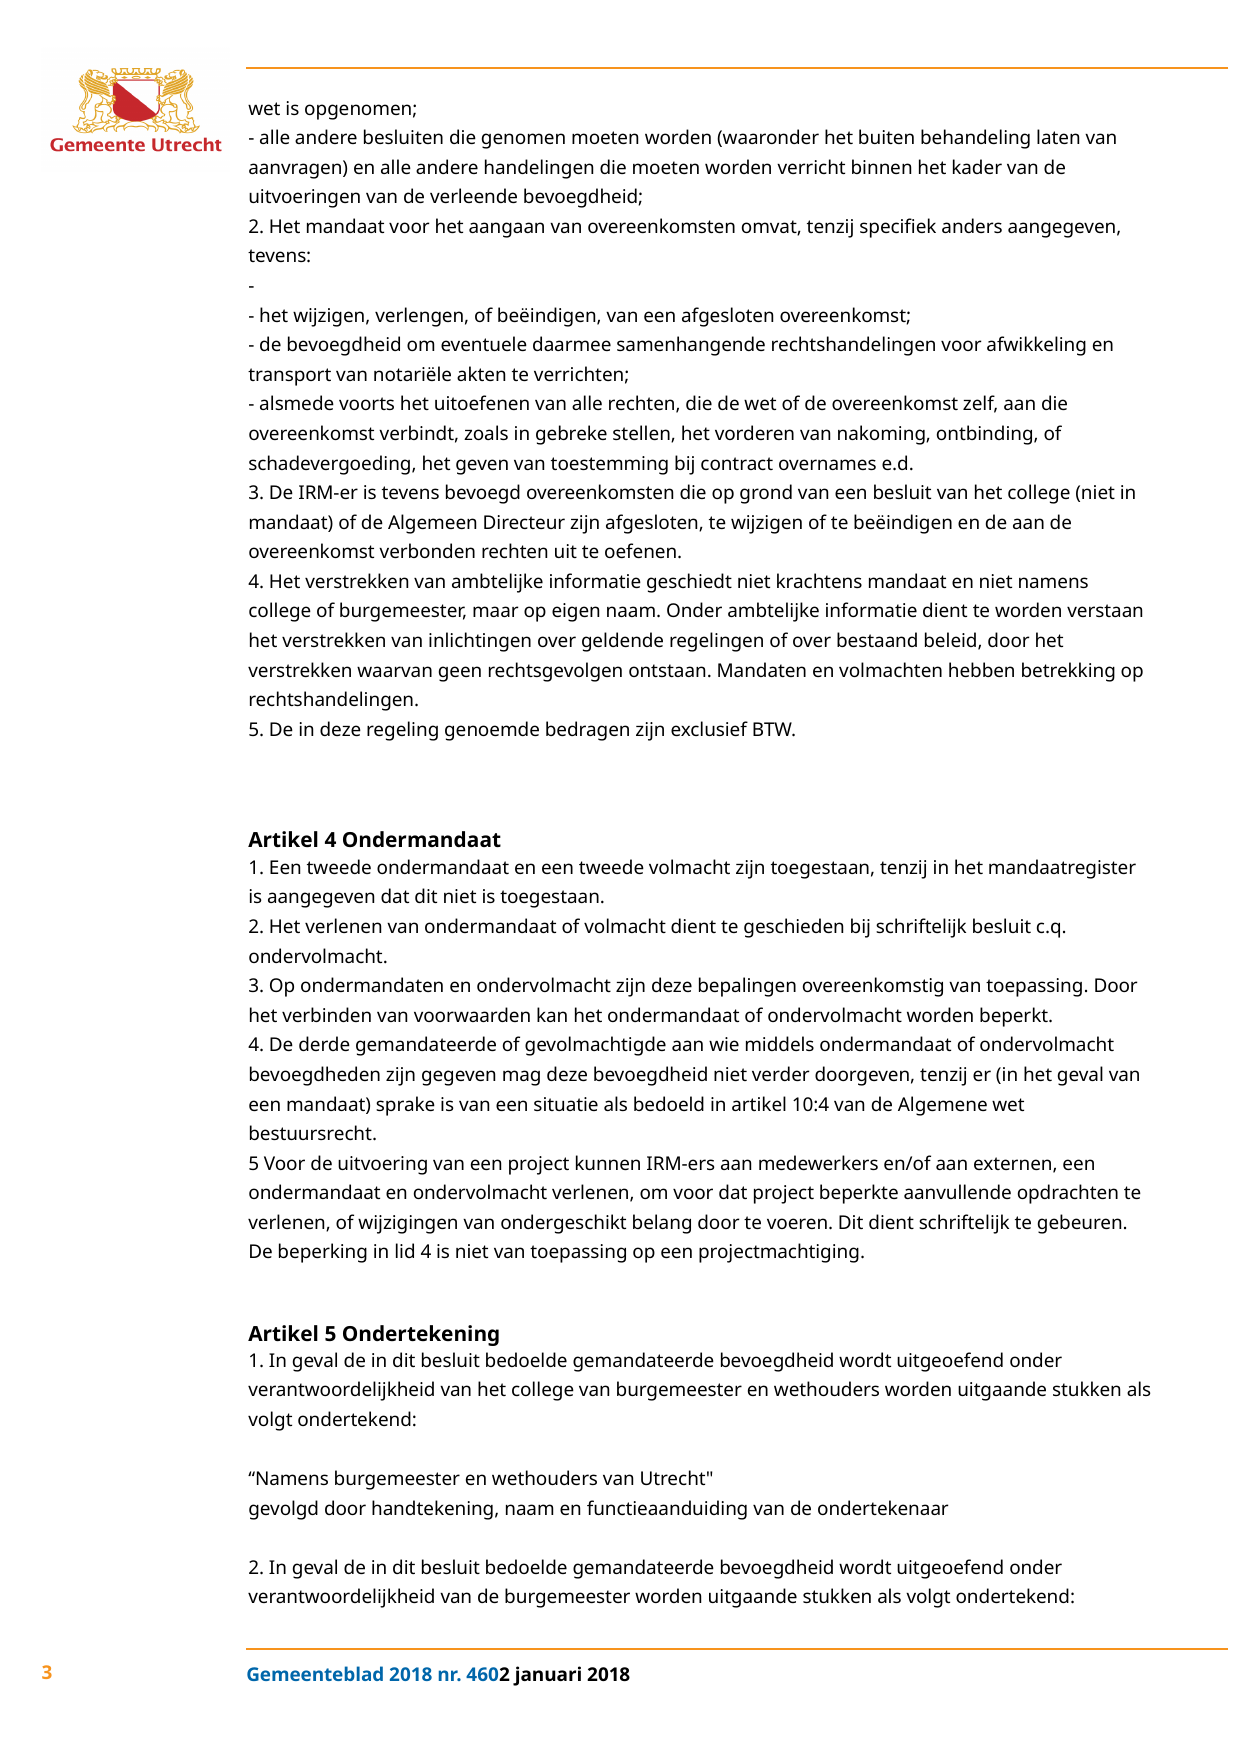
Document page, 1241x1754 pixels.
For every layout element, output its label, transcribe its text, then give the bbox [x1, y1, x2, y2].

text - [248, 272, 1152, 298]
text 5 Voor de uitvoering van een project kunnen IRM-ers aan medewerkers en/of aan externen, een ondermandaat en ondervolmacht verlenen, om voor dat project beperkte aanvullende opdrachten te verlenen, of wijzigingen van ondergeschikt belang door te voeren. Dit dient schriftelijk te gebeuren. De beperking in lid 4 is niet van toepassing op een projectmachtiging. [248, 1150, 1152, 1264]
text - de bevoegdheid om eventuele daarmee samenhangende rechtshandelingen voor afwikkeling en transport van notariële akten te verrichten; [248, 331, 1152, 387]
text 4. De derde gemandateerde of gevolmachtigde aan wie middels ondermandaat of ondervolmacht bevoegdheden zijn gegeven mag deze bevoegdheid niet verder doorgeven, tenzij er (in het geval van een mandaat) sprake is van een situatie als bedoeld in artikel 10:4 van de Algemene wet bestuursrecht. [248, 1032, 1152, 1146]
text 2. Het verlenen van ondermandaat of volmacht dient te geschieden bij schriftelijk besluit c.q. ondervolmacht. [248, 913, 1152, 968]
text gevolgd door handtekening, naam en functieaanduiding van de ondertekenaar [248, 1495, 1152, 1521]
text 1. In geval de in dit besluit bedoelde gemandateerde bevoegdheid wordt uitgeoefend onder verantwoordelijkheid van het college van burgemeester en wethouders worden uitgaande stukken als volgt ondertekend: [248, 1347, 1152, 1432]
text “Namens burgemeester en wethouders van Utrecht" [248, 1465, 1152, 1491]
text - alle andere besluiten die genomen moeten worden (waaronder het buiten behandeling laten van aanvragen) en alle andere handelingen die moeten worden verricht binnen het kader van de uitvoeringen van de verleende bevoegdheid; [248, 124, 1152, 209]
text 5. De in deze regeling genoemde bedragen zijn exclusief BTW. [248, 716, 1152, 742]
text 4. Het verstrekken van ambtelijke informatie geschiedt niet krachtens mandaat en niet namens college of burgemeester, maar op eigen naam. Onder ambtelijke informatie dient te worden verstaan het verstrekken van inlichtingen over geldende regelingen of over bestaand beleid, door het verstrekken waarvan geen rechtsgevolgen ontstaan. Mandaten en volmachten hebben betrekking op rechtshandelingen. [248, 568, 1152, 712]
text 1. Een tweede ondermandaat en een tweede volmacht zijn toegestaan, tenzij in het mandaatregister is aangegeven dat dit niet is toegestaan. [248, 854, 1152, 909]
text Artikel 5 Ondertekening [248, 1319, 1152, 1347]
text 3. De IRM-er is tevens bevoegd overeenkomsten die op grond van een besluit van het college (niet in mandaat) of de Algemeen Directeur zijn afgesloten, te wijzigen of te beëindigen en de aan de overeenkomst verbonden rechten uit te oefenen. [248, 479, 1152, 564]
text 3. Op ondermandaten en ondervolmacht zijn deze bepalingen overeenkomstig van toepassing. Door het verbinden van voorwaarden kan het ondermandaat of ondervolmacht worden beperkt. [248, 972, 1152, 1028]
picture [41, 47, 231, 172]
text 2. Het mandaat voor het aangaan van overeenkomsten omvat, tenzij specifiek anders aangegeven, tevens: [248, 213, 1152, 268]
text Artikel 4 Ondermandaat [248, 826, 1152, 854]
text - alsmede voorts het uitoefenen van alle rechten, die de wet of de overeenkomst zelf, aan die overeenkomst verbindt, zoals in gebreke stellen, het vorderen van nakoming, ontbinding, of schadevergoeding, het geven van toestemming bij contract overnames e.d. [248, 391, 1152, 476]
text - het wijzigen, verlengen, of beëindigen, van een afgesloten overeenkomst; [248, 302, 1152, 328]
text wet is opgenomen; [248, 95, 1152, 121]
text 2. In geval de in dit besluit bedoelde gemandateerde bevoegdheid wordt uitgeoefend onder verantwoordelijkheid van de burgemeester worden uitgaande stukken als volgt ondertekend: [248, 1554, 1152, 1609]
